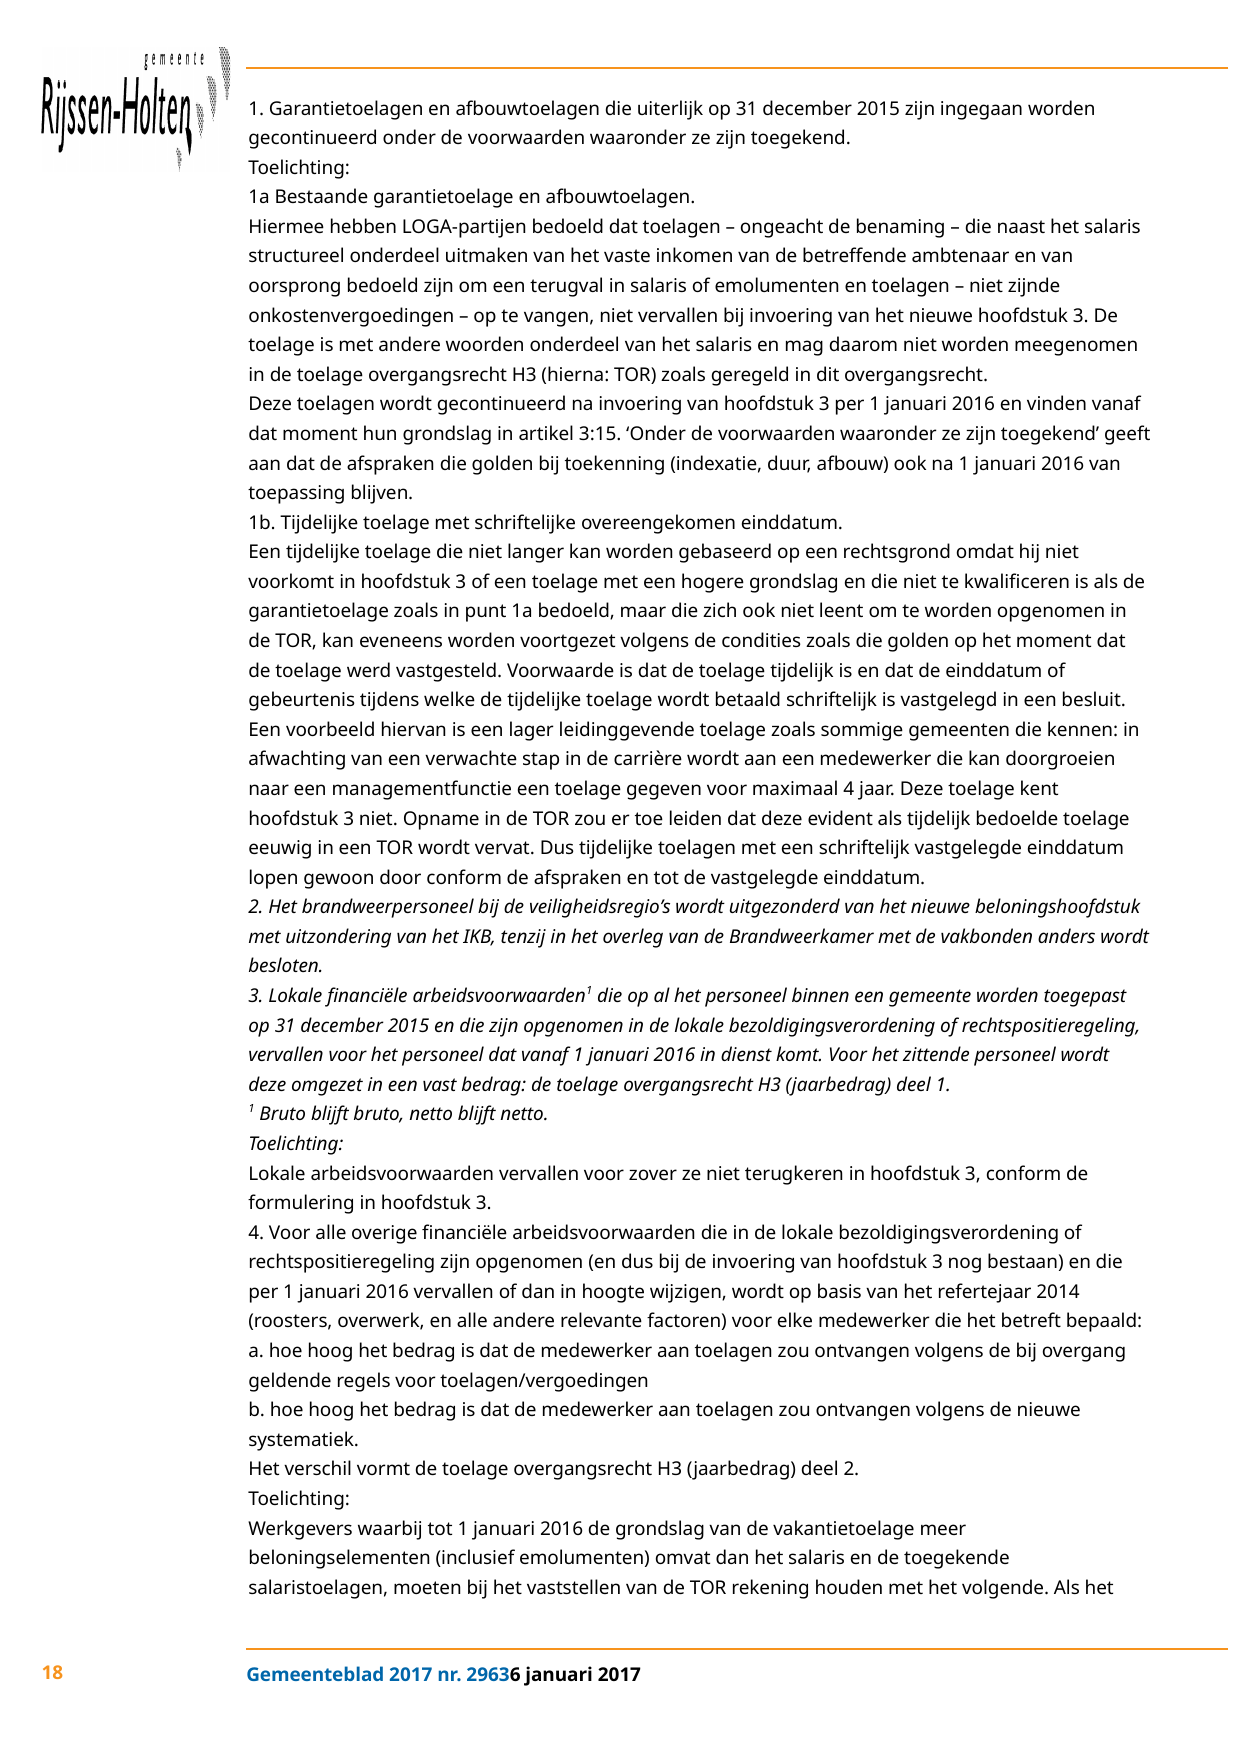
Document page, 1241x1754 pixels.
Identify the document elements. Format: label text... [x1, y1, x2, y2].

text 2. Het brandweerpersoneel bij de veiligheidsregio’s wordt uitgezonderd van het nieuwe beloningshoofdstuk met uitzondering van het IKB, tenzij in het overleg van de Brandweerkamer met de vakbonden anders wordt besloten. [248, 893, 1152, 978]
text 1 Bruto blijft bruto, netto blijft netto. [248, 1101, 1152, 1126]
text Toelichting: [248, 1130, 1152, 1156]
text Toelichting: [248, 1485, 1152, 1511]
text 1. Garantietoelagen en afbouwtoelagen die uiterlijk op 31 december 2015 zijn ingegaan worden gecontinueerd onder de voorwaarden waaronder ze zijn toegekend. [248, 95, 1152, 150]
text Een tijdelijke toelage die niet langer kan worden gebaseerd op een rechtsgrond omdat hij niet voorkomt in hoofdstuk 3 of een toelage met een hogere grondslag en die niet te kwalificeren is als de garantietoelage zoals in punt 1a bedoeld, maar die zich ook niet leent om te worden opgenomen in de TOR, kan eveneens worden voortgezet volgens de condities zoals die golden op het moment dat de toelage werd vastgesteld. Voorwaarde is dat de toelage tijdelijk is en dat de einddatum of gebeurtenis tijdens welke de tijdelijke toelage wordt betaald schriftelijk is vastgelegd in een besluit. [248, 538, 1152, 712]
text a. hoe hoog het bedrag is dat de medewerker aan toelagen zou ontvangen volgens de bij overgang geldende regels voor toelagen/vergoedingen [248, 1337, 1152, 1393]
text Hiermee hebben LOGA-partijen bedoeld dat toelagen – ongeacht de benaming – die naast het salaris structureel onderdeel uitmaken van het vaste inkomen van de betreffende ambtenaar en van oorsprong bedoeld zijn om een terugval in salaris of emolumenten en toelagen – niet zijnde onkostenvergoedingen – op te vangen, niet vervallen bij invoering van het nieuwe hoofdstuk 3. De toelage is met andere woorden onderdeel van het salaris en mag daarom niet worden meegenomen in de toelage overgangsrecht H3 (hierna: TOR) zoals geregeld in dit overgangsrecht. [248, 213, 1152, 387]
picture [41, 47, 231, 172]
text Lokale arbeidsvoorwaarden vervallen voor zover ze niet terugkeren in hoofdstuk 3, conform de formulering in hoofdstuk 3. [248, 1160, 1152, 1215]
text b. hoe hoog het bedrag is dat de medewerker aan toelagen zou ontvangen volgens de nieuwe systematiek. [248, 1396, 1152, 1452]
text 1b. Tijdelijke toelage met schriftelijke overeengekomen einddatum. [248, 509, 1152, 535]
text 1a Bestaande garantietoelage en afbouwtoelagen. [248, 183, 1152, 209]
text Het verschil vormt de toelage overgangsrecht H3 (jaarbedrag) deel 2. [248, 1456, 1152, 1481]
text Deze toelagen wordt gecontinueerd na invoering van hoofdstuk 3 per 1 januari 2016 en vinden vanaf dat moment hun grondslag in artikel 3:15. ‘Onder de voorwaarden waaronder ze zijn toegekend’ geeft aan dat de afspraken die golden bij toekenning (indexatie, duur, afbouw) ook na 1 januari 2016 van toepassing blijven. [248, 391, 1152, 505]
text Een voorbeeld hiervan is een lager leidinggevende toelage zoals sommige gemeenten die kennen: in afwachting van een verwachte stap in de carrière wordt aan een medewerker die kan doorgroeien naar een managementfunctie een toelage gegeven voor maximaal 4 jaar. Deze toelage kent hoofdstuk 3 niet. Opname in de TOR zou er toe leiden dat deze evident als tijdelijk bedoelde toelage eeuwig in een TOR wordt vervat. Dus tijdelijke toelagen met een schriftelijk vastgelegde einddatum lopen gewoon door conform de afspraken en tot de vastgelegde einddatum. [248, 716, 1152, 890]
text 4. Voor alle overige financiële arbeidsvoorwaarden die in de lokale bezoldigingsverordening of rechtspositieregeling zijn opgenomen (en dus bij de invoering van hoofdstuk 3 nog bestaan) en die per 1 januari 2016 vervallen of dan in hoogte wijzigen, wordt op basis van het refertejaar 2014 (roosters, overwerk, en alle andere relevante factoren) voor elke medewerker die het betreft bepaald: [248, 1219, 1152, 1333]
text Toelichting: [248, 154, 1152, 180]
text 3. Lokale financiële arbeidsvoorwaarden1 die op al het personeel binnen een gemeente worden toegepast op 31 december 2015 en die zijn opgenomen in de lokale bezoldigingsverordening of rechtspositieregeling, vervallen voor het personeel dat vanaf 1 januari 2016 in dienst komt. Voor het zittende personeel wordt deze omgezet in een vast bedrag: de toelage overgangsrecht H3 (jaarbedrag) deel 1. [248, 982, 1152, 1097]
text Werkgevers waarbij tot 1 januari 2016 de grondslag van de vakantietoelage meer beloningselementen (inclusief emolumenten) omvat dan het salaris en de toegekende salaristoelagen, moeten bij het vaststellen van de TOR rekening houden met het volgende. Als het [248, 1515, 1152, 1600]
